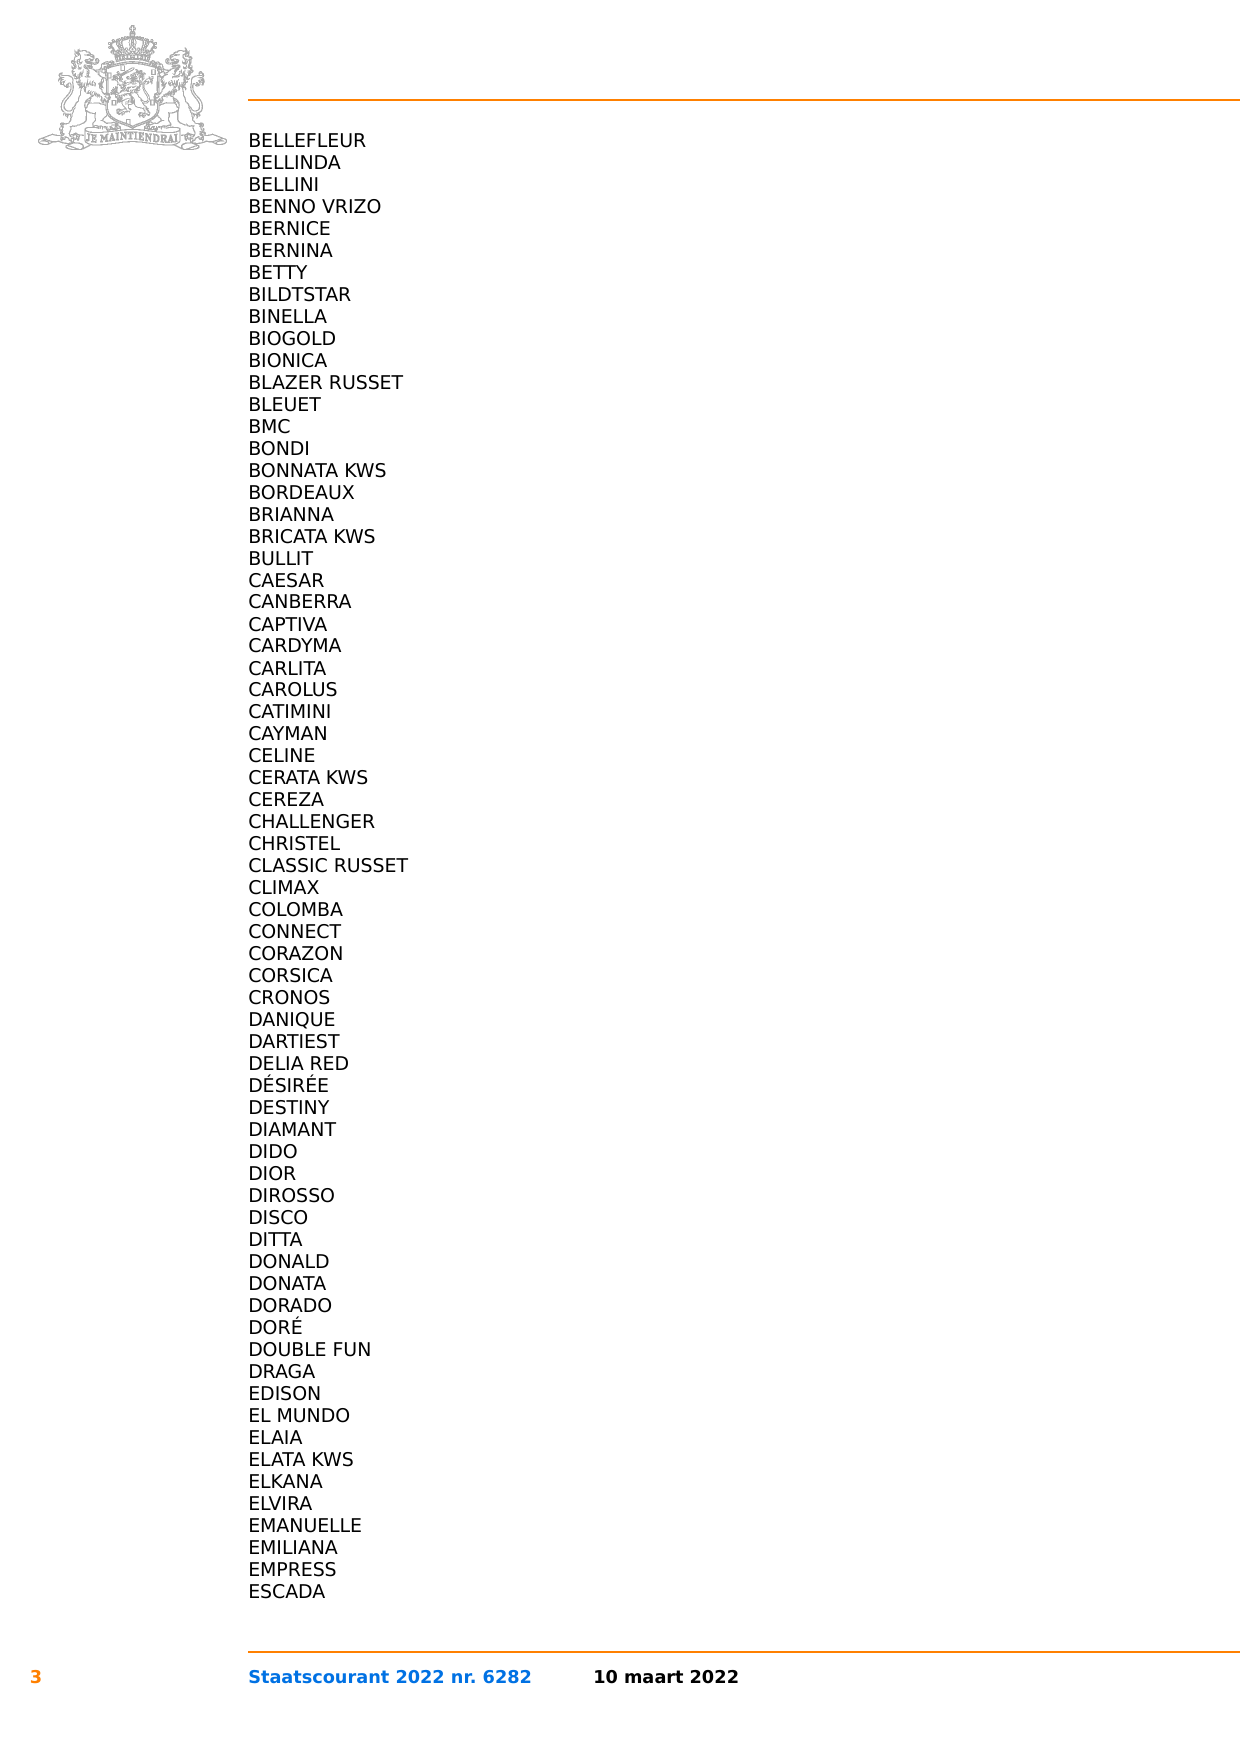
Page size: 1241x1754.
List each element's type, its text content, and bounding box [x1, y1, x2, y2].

text CORSICA [248, 965, 1163, 987]
text CEREZA [248, 789, 1163, 811]
text EDISON [248, 1383, 1163, 1405]
text BONDI [248, 438, 1163, 459]
text COLOMBA [248, 899, 1163, 921]
text EMILIANA [248, 1537, 1163, 1558]
text BINELLA [248, 306, 1163, 328]
text DARTIEST [248, 1031, 1163, 1053]
text CLIMAX [248, 877, 1163, 899]
text CHALLENGER [248, 811, 1163, 833]
text EL MUNDO [248, 1405, 1163, 1427]
text BLEUET [248, 394, 1163, 416]
text CERATA KWS [248, 767, 1163, 789]
text EMPRESS [248, 1558, 1163, 1581]
text ELKANA [248, 1471, 1163, 1493]
text BELLINI [248, 174, 1163, 196]
text BELLINDA [248, 152, 1163, 174]
text DESTINY [248, 1097, 1163, 1119]
text CLASSIC RUSSET [248, 855, 1163, 877]
text BIOGOLD [248, 328, 1163, 350]
text DOUBLE FUN [248, 1339, 1163, 1361]
text BETTY [248, 262, 1163, 284]
text ELAIA [248, 1427, 1163, 1449]
text DIROSSO [248, 1185, 1163, 1207]
text ESCADA [248, 1581, 1163, 1602]
text CORAZON [248, 943, 1163, 965]
text BMC [248, 416, 1163, 438]
text DITTA [248, 1229, 1163, 1251]
text BERNINA [248, 240, 1163, 262]
text BRIANNA [248, 503, 1163, 526]
text CARDYMA [248, 635, 1163, 657]
text BULLIT [248, 547, 1163, 569]
text ELATA KWS [248, 1449, 1163, 1471]
text DANIQUE [248, 1009, 1163, 1031]
text BERNICE [248, 218, 1163, 240]
text BENNO VRIZO [248, 196, 1163, 218]
text EMANUELLE [248, 1514, 1163, 1537]
text BRICATA KWS [248, 526, 1163, 547]
text DORADO [248, 1295, 1163, 1317]
text CRONOS [248, 987, 1163, 1009]
text DELIA RED [248, 1053, 1163, 1075]
text CHRISTEL [248, 833, 1163, 855]
text BONNATA KWS [248, 459, 1163, 482]
text CARLITA [248, 657, 1163, 679]
text BIONICA [248, 350, 1163, 372]
text DONATA [248, 1273, 1163, 1295]
text BELLEFLEUR [248, 130, 1163, 152]
text CATIMINI [248, 701, 1163, 723]
text ELVIRA [248, 1493, 1163, 1514]
text DISCO [248, 1207, 1163, 1229]
text CAPTIVA [248, 613, 1163, 635]
text BILDTSTAR [248, 284, 1163, 306]
text DIAMANT [248, 1119, 1163, 1141]
text CONNECT [248, 921, 1163, 943]
text DIOR [248, 1163, 1163, 1185]
text BLAZER RUSSET [248, 372, 1163, 394]
text DONALD [248, 1251, 1163, 1273]
text CAROLUS [248, 679, 1163, 701]
text CAESAR [248, 569, 1163, 591]
text DRAGA [248, 1361, 1163, 1383]
text DIDO [248, 1141, 1163, 1163]
text CANBERRA [248, 591, 1163, 613]
text CELINE [248, 745, 1163, 767]
text BORDEAUX [248, 482, 1163, 503]
text DORÉ [248, 1317, 1163, 1339]
text DÉSIRÉE [248, 1075, 1163, 1097]
text CAYMAN [248, 723, 1163, 745]
picture [38, 25, 227, 150]
